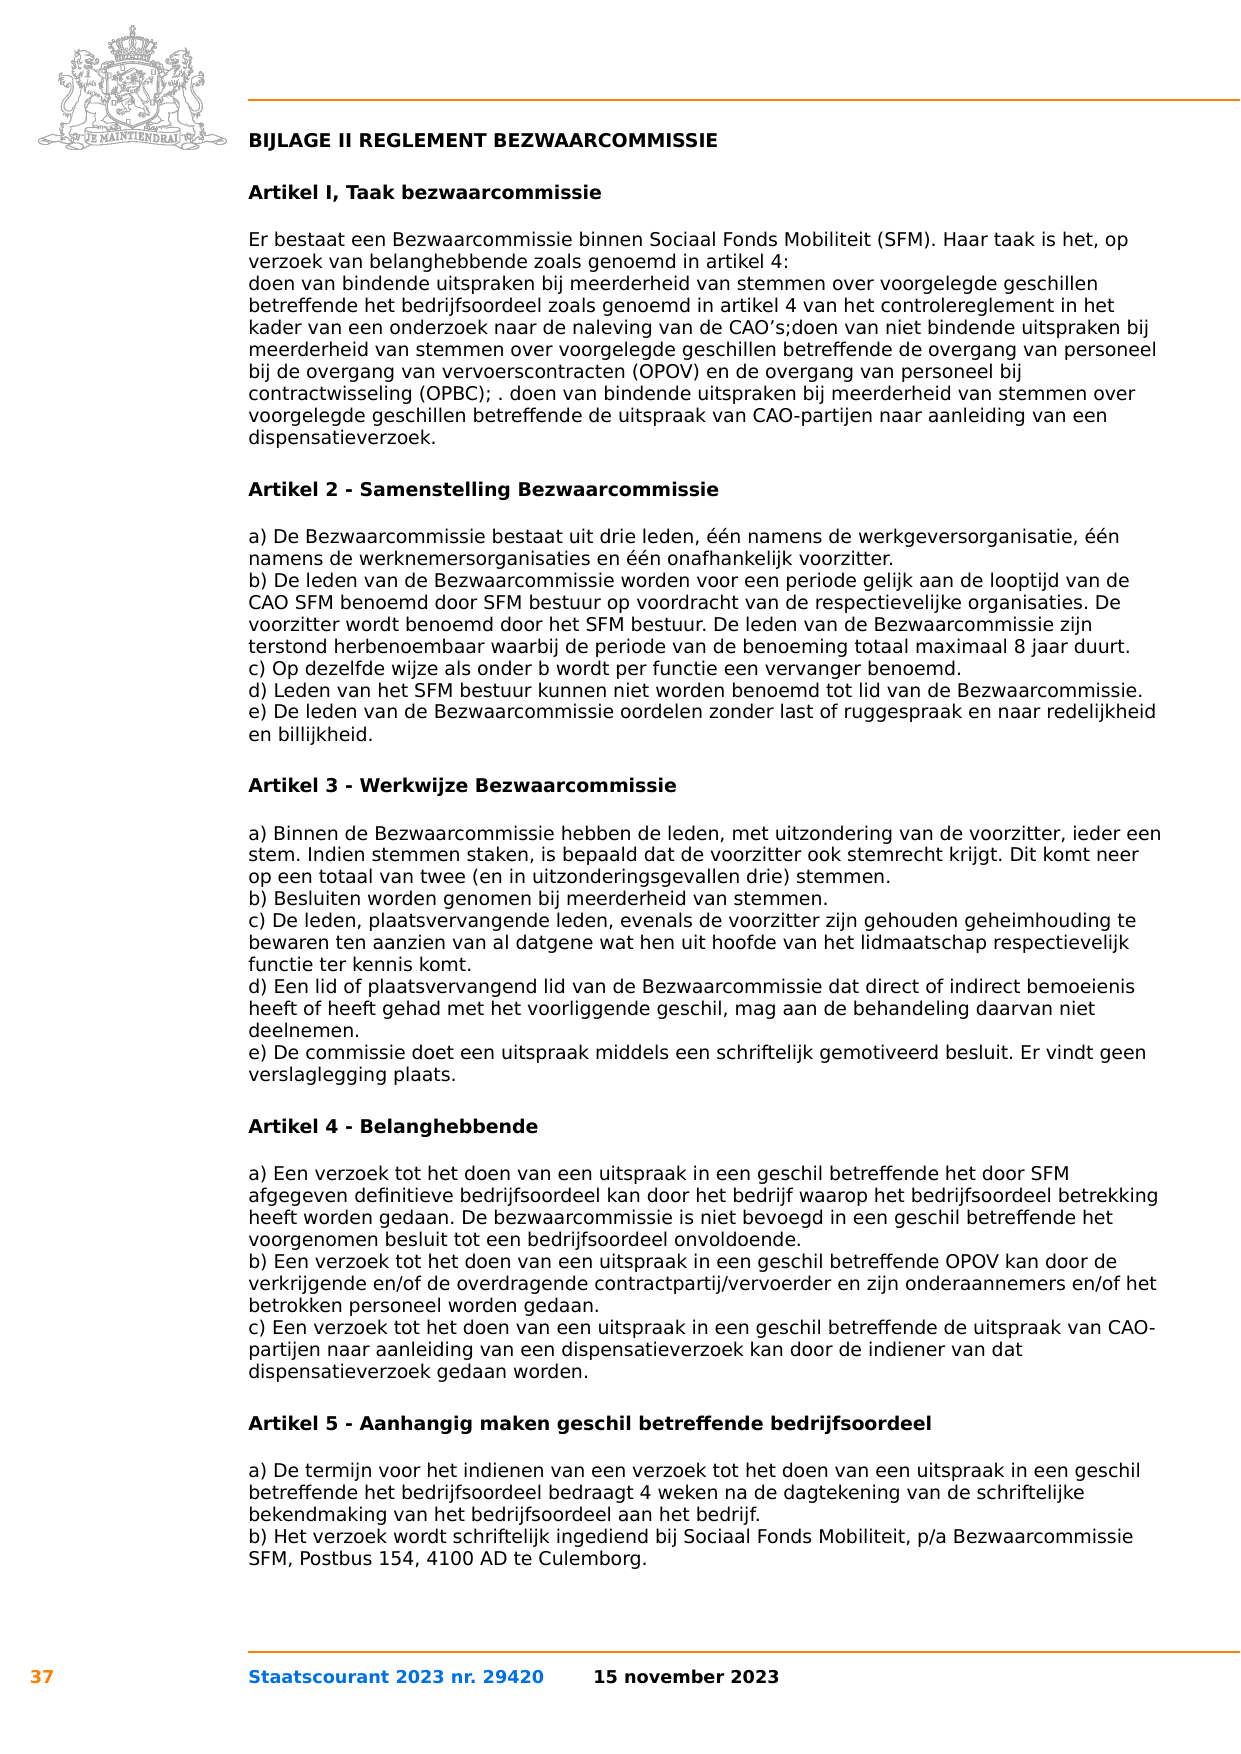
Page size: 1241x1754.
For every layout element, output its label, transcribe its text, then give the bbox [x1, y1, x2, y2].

subtitle Artikel 5 - Aanhangig maken geschil betreffende bedrijfsoordeel [248, 1413, 1163, 1435]
text b) Het verzoek wordt schriftelijk ingediend bij Sociaal Fonds Mobiliteit, p/a Bezwaarcommissie SFM, Postbus 154, 4100 AD te Culemborg. [248, 1526, 1163, 1570]
subtitle Artikel 3 - Werkwijze Bezwaarcommissie [248, 775, 1163, 797]
text doen van bindende uitspraken bij meerderheid van stemmen over voorgelegde geschillen betreffende het bedrijfsoordeel zoals genoemd in artikel 4 van het controlereglement in het kader van een onderzoek naar de naleving van de CAO’s;doen van niet bindende uitspraken bij meerderheid van stemmen over voorgelegde geschillen betreffende de overgang van personeel bij de overgang van vervoerscontracten (OPOV) en de overgang van personeel bij contractwisseling (OPBC); . doen van bindende uitspraken bij meerderheid van stemmen over voorgelegde geschillen betreffende de uitspraak van CAO-partijen naar aanleiding van een dispensatieverzoek. [248, 273, 1163, 449]
subtitle Artikel I, Taak bezwaarcommissie [248, 182, 1163, 204]
text a) Een verzoek tot het doen van een uitspraak in een geschil betreffende het door SFM afgegeven definitieve bedrijfsoordeel kan door het bedrijf waarop het bedrijfsoordeel betrekking heeft worden gedaan. De bezwaarcommissie is niet bevoegd in een geschil betreffende het voorgenomen besluit tot een bedrijfsoordeel onvoldoende. [248, 1163, 1163, 1251]
text b) Besluiten worden genomen bij meerderheid van stemmen. [248, 888, 1163, 910]
subtitle BIJLAGE II REGLEMENT BEZWAARCOMMISSIE [248, 130, 1163, 152]
text d) Leden van het SFM bestuur kunnen niet worden benoemd tot lid van de Bezwaarcommissie. [248, 679, 1163, 701]
text a) Binnen de Bezwaarcommissie hebben de leden, met uitzondering van de voorzitter, ieder een stem. Indien stemmen staken, is bepaald dat de voorzitter ook stemrecht krijgt. Dit komt neer op een totaal van twee (en in uitzonderingsgevallen drie) stemmen. [248, 822, 1163, 888]
text e) De commissie doet een uitspraak middels een schriftelijk gemotiveerd besluit. Er vindt geen verslaglegging plaats. [248, 1042, 1163, 1086]
subtitle Artikel 4 - Belanghebbende [248, 1116, 1163, 1138]
subtitle Artikel 2 - Samenstelling Bezwaarcommissie [248, 479, 1163, 501]
text c) Op dezelfde wijze als onder b wordt per functie een vervanger benoemd. [248, 657, 1163, 679]
text e) De leden van de Bezwaarcommissie oordelen zonder last of ruggespraak en naar redelijkheid en billijkheid. [248, 701, 1163, 745]
text a) De Bezwaarcommissie bestaat uit drie leden, één namens de werkgeversorganisatie, één namens de werknemersorganisaties en één onafhankelijk voorzitter. [248, 526, 1163, 569]
text b) Een verzoek tot het doen van een uitspraak in een geschil betreffende OPOV kan door de verkrijgende en/of de overdragende contractpartij/vervoerder en zijn onderaannemers en/of het betrokken personeel worden gedaan. [248, 1251, 1163, 1317]
text c) Een verzoek tot het doen van een uitspraak in een geschil betreffende de uitspraak van CAO-partijen naar aanleiding van een dispensatieverzoek kan door de indiener van dat dispensatieverzoek gedaan worden. [248, 1317, 1163, 1383]
text c) De leden, plaatsvervangende leden, evenals de voorzitter zijn gehouden geheimhouding te bewaren ten aanzien van al datgene wat hen uit hoofde van het lidmaatschap respectievelijk functie ter kennis komt. [248, 910, 1163, 976]
text a) De termijn voor het indienen van een verzoek tot het doen van een uitspraak in een geschil betreffende het bedrijfsoordeel bedraagt 4 weken na de dagtekening van de schriftelijke bekendmaking van het bedrijfsoordeel aan het bedrijf. [248, 1460, 1163, 1526]
text Er bestaat een Bezwaarcommissie binnen Sociaal Fonds Mobiliteit (SFM). Haar taak is het, op verzoek van belanghebbende zoals genoemd in artikel 4: [248, 229, 1163, 273]
text b) De leden van de Bezwaarcommissie worden voor een periode gelijk aan de looptijd van de CAO SFM benoemd door SFM bestuur op voordracht van de respectievelijke organisaties. De voorzitter wordt benoemd door het SFM bestuur. De leden van de Bezwaarcommissie zijn terstond herbenoembaar waarbij de periode van de benoeming totaal maximaal 8 jaar duurt. [248, 569, 1163, 657]
text d) Een lid of plaatsvervangend lid van de Bezwaarcommissie dat direct of indirect bemoeienis heeft of heeft gehad met het voorliggende geschil, mag aan de behandeling daarvan niet deelnemen. [248, 976, 1163, 1042]
picture [38, 25, 227, 150]
